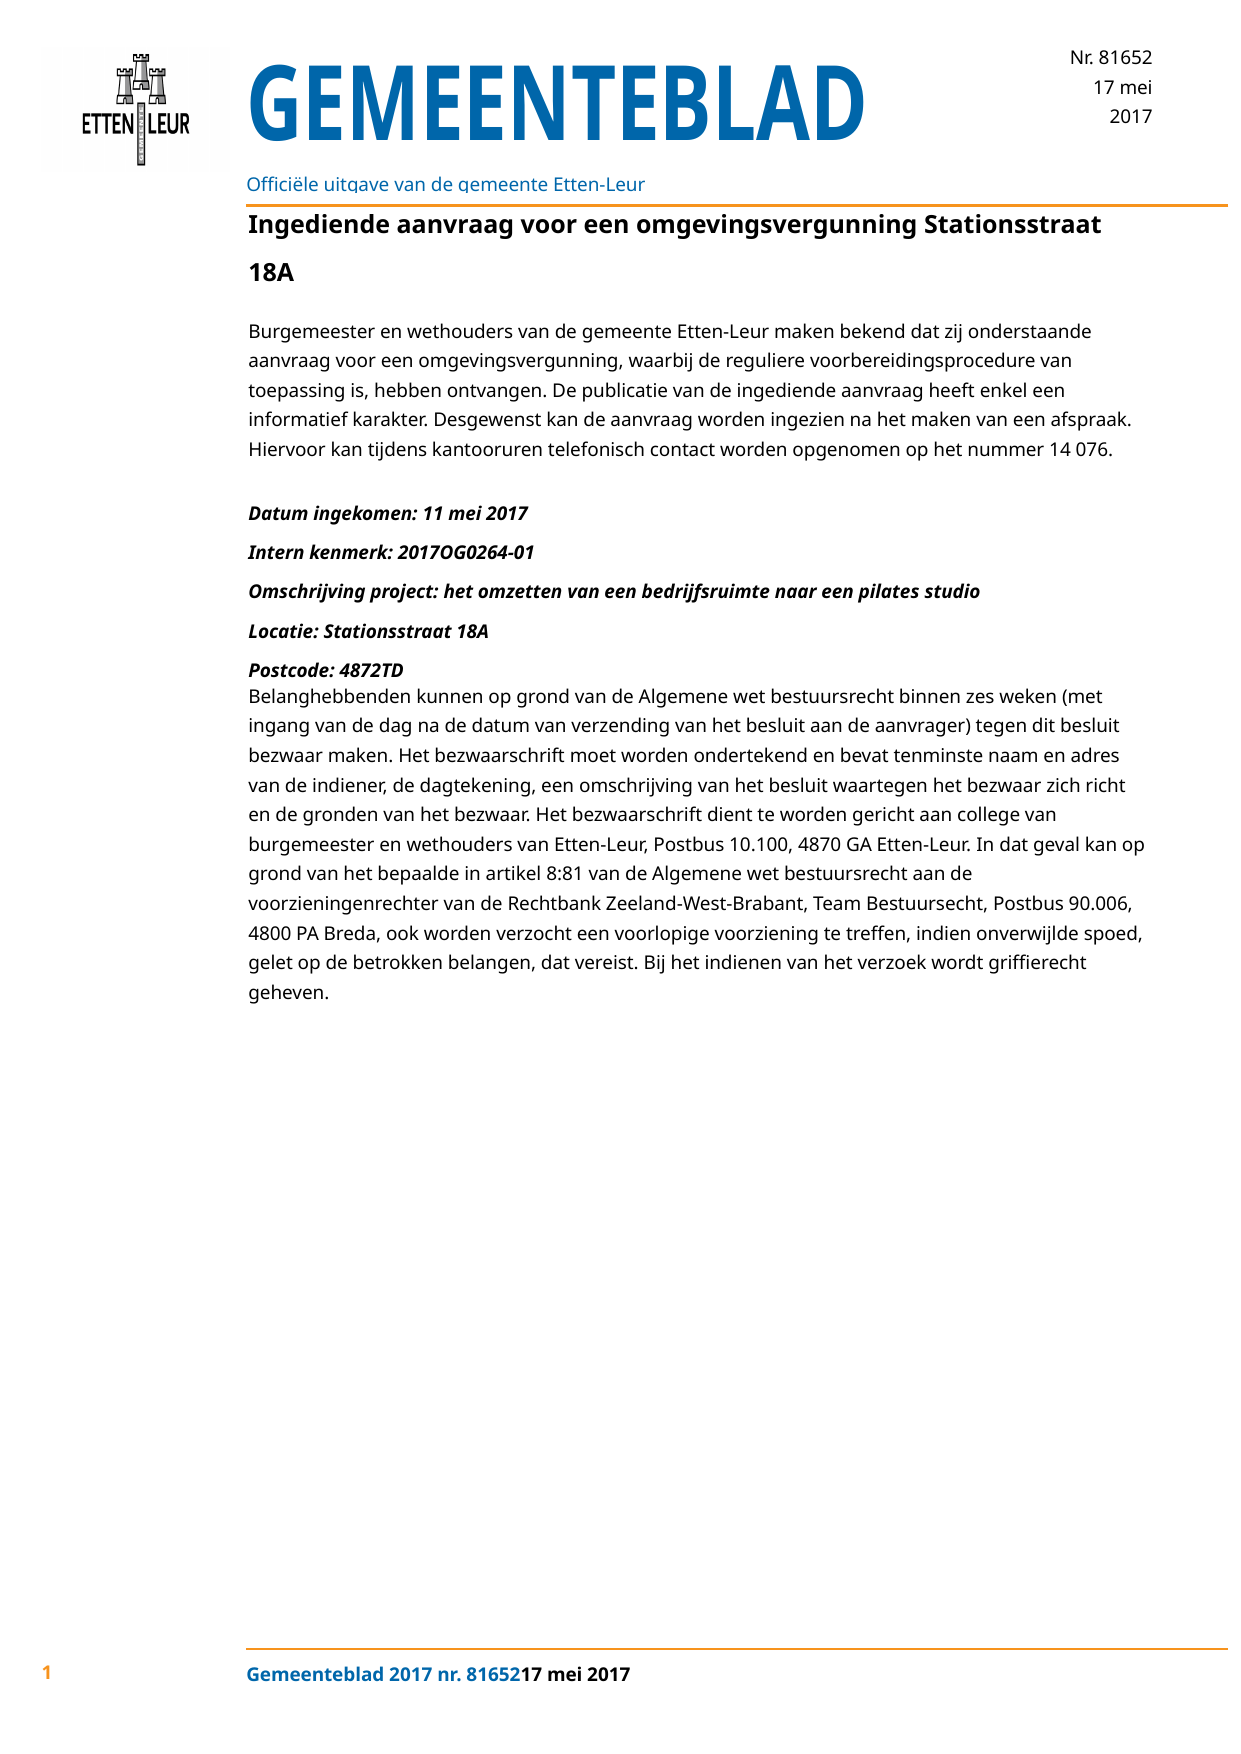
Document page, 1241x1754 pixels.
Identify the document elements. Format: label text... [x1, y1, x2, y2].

text Postcode: 4872TD [248, 657, 1152, 683]
text Belanghebbenden kunnen op grond van de Algemene wet bestuursrecht binnen zes weken (met ingang van de dag na de datum van verzending van het besluit aan de aanvrager) tegen dit besluit bezwaar maken. Het bezwaarschrift moet worden ondertekend en bevat tenminste naam en adres van de indiener, de dagtekening, een omschrijving van het besluit waartegen het bezwaar zich richt en de gronden van het bezwaar. Het bezwaarschrift dient te worden gericht aan college van burgemeester en wethouders van Etten-Leur, Postbus 10.100, 4870 GA Etten-Leur. In dat geval kan op grond van het bepaalde in artikel 8:81 van de Algemene wet bestuursrecht aan de voorzieningenrechter van de Rechtbank Zeeland-West-Brabant, Team Bestuursecht, Postbus 90.006, 4800 PA Breda, ook worden verzocht een voorlopige voorziening te treffen, indien onverwijlde spoed, gelet op de betrokken belangen, dat vereist. Bij het indienen van het verzoek wordt griffierecht geheven. [248, 683, 1152, 1004]
text Burgemeester en wethouders van de gemeente Etten-Leur maken bekend dat zij onderstaande aanvraag voor een omgevingsvergunning, waarbij de reguliere voorbereidingsprocedure van toepassing is, hebben ontvangen. De publicatie van de ingediende aanvraag heeft enkel een informatief karakter. Desgewenst kan de aanvraag worden ingezien na het maken van een afspraak. Hiervoor kan tijdens kantooruren telefonisch contact worden opgenomen op het nummer 14 076. [248, 318, 1152, 462]
text Intern kenmerk: 2017OG0264-01 [248, 539, 1152, 565]
text Datum ingekomen: 11 mei 2017 [248, 500, 1152, 526]
text Locatie: Stationsstraat 18A [248, 618, 1152, 644]
text Ingediende aanvraag voor een omgevingsvergunning Stationsstraat 18A [248, 207, 1152, 288]
text Omschrijving project: het omzetten van een bedrijfsruimte naar een pilates studio [248, 579, 1152, 604]
picture [41, 47, 231, 172]
